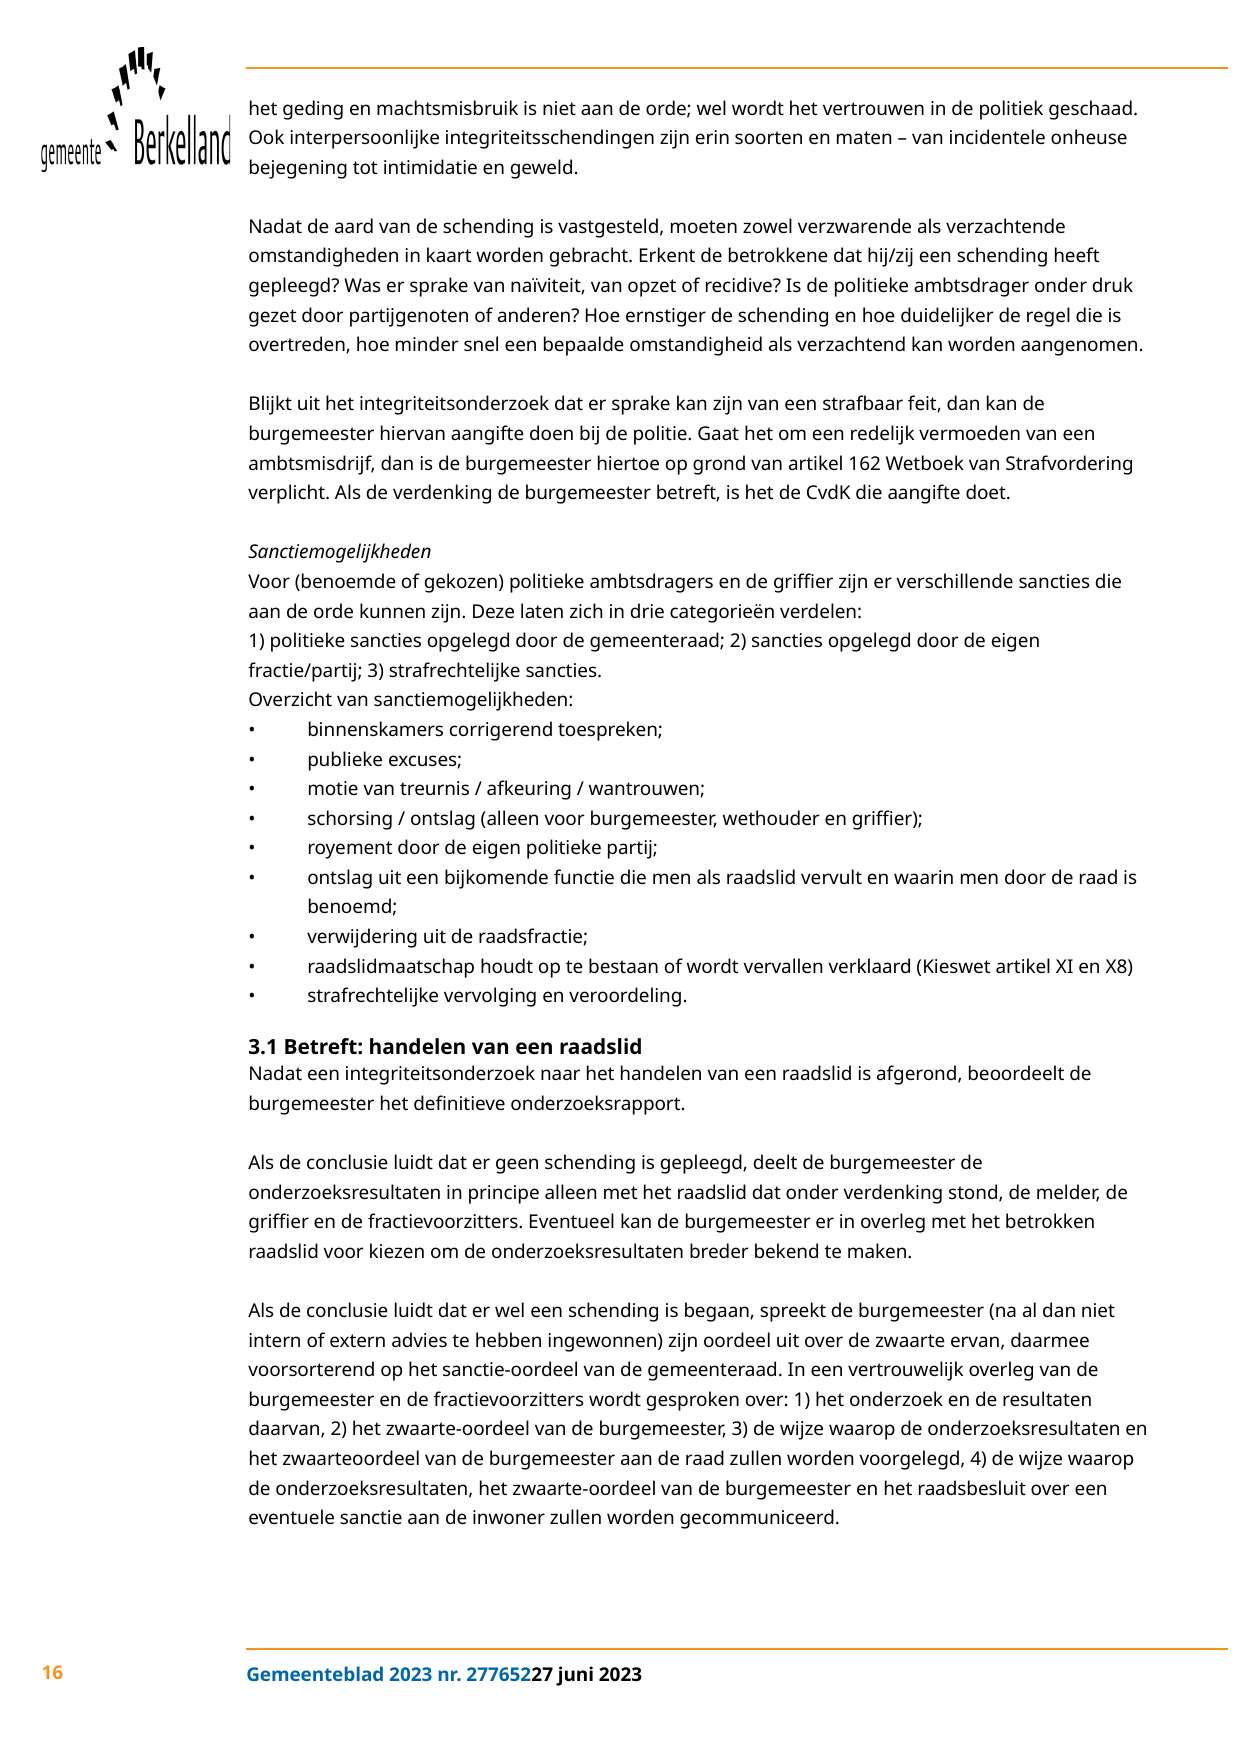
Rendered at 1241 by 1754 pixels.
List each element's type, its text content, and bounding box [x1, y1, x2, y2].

text het geding en machtsmisbruik is niet aan de orde; wel wordt het vertrouwen in de politiek geschaad. Ook interpersoonlijke integriteitsschendingen zijn erin soorten en maten – van incidentele onheuse bejegening tot intimidatie en geweld. [248, 95, 1152, 180]
text Nadat een integriteitsonderzoek naar het handelen van een raadslid is afgerond, beoordeelt de burgemeester het definitieve onderzoeksrapport. [248, 1061, 1152, 1116]
text Nadat de aard van de schending is vastgesteld, moeten zowel verzwarende als verzachtende omstandigheden in kaart worden gebracht. Erkent de betrokkene dat hij/zij een schending heeft gepleegd? Was er sprake van naïviteit, van opzet of recidive? Is de politieke ambtsdrager onder druk gezet door partijgenoten of anderen? Hoe ernstiger de schending en hoe duidelijker de regel die is overtreden, hoe minder snel een bepaalde omstandigheid als verzachtend kan worden aangenomen. [248, 213, 1152, 357]
table_header Sanctiemogelijkheden Voor (benoemde of gekozen) politieke ambtsdragers en de griffier zijn er verschillende sancties die aan de orde kunnen zijn. Deze laten zich in drie categorieën verdelen: 1) politieke sancties opgelegd door de gemeenteraad; 2) sancties opgelegd door de eigen fractie/partij; 3) strafrechtelijke sancties. Overzicht van sanctiemogelijkheden: binnenskamers corrigerend toespreken; publieke excuses; motie van treurnis / afkeuring / wantrouwen; schorsing / ontslag (alleen voor burgemeester, wethouder en griffier); royement door de eigen politieke partij; ontslag uit een bijkomende functie die men als raadslid vervult en waarin men door de raad is benoemd; verwijdering uit de raadsfractie; raadslidmaatschap houdt op te bestaan of wordt vervallen verklaard (Kieswet artikel XI en X8) strafrechtelijke vervolging en veroordeling. [248, 539, 1152, 1008]
text Als de conclusie luidt dat er wel een schending is begaan, spreekt de burgemeester (na al dan niet intern of extern advies te hebben ingewonnen) zijn oordeel uit over de zwaarte ervan, daarmee voorsorterend op het sanctie-oordeel van de gemeenteraad. In een vertrouwelijk overleg van de burgemeester en de fractievoorzitters wordt gesproken over: 1) het onderzoek en de resultaten daarvan, 2) het zwaarte-oordeel van de burgemeester, 3) de wijze waarop de onderzoeksresultaten en het zwaarteoordeel van de burgemeester aan de raad zullen worden voorgelegd, 4) de wijze waarop de onderzoeksresultaten, het zwaarte-oordeel van de burgemeester en het raadsbesluit over een eventuele sanctie aan de inwoner zullen worden gecommuniceerd. [248, 1297, 1152, 1530]
text Blijkt uit het integriteitsonderzoek dat er sprake kan zijn van een strafbaar feit, dan kan de burgemeester hiervan aangifte doen bij de politie. Gaat het om een redelijk vermoeden van een ambtsmisdrijf, dan is de burgemeester hiertoe op grond van artikel 162 Wetboek van Strafvordering verplicht. Als de verdenking de burgemeester betreft, is het de CvdK die aangifte doet. [248, 391, 1152, 505]
text 3.1 Betreft: handelen van een raadslid [248, 1032, 1152, 1061]
picture [41, 47, 231, 172]
text Als de conclusie luidt dat er geen schending is gepleegd, deelt de burgemeester de onderzoeksresultaten in principe alleen met het raadslid dat onder verdenking stond, de melder, de griffier en de fractievoorzitters. Eventueel kan de burgemeester er in overleg met het betrokken raadslid voor kiezen om de onderzoeksresultaten breder bekend te maken. [248, 1149, 1152, 1264]
